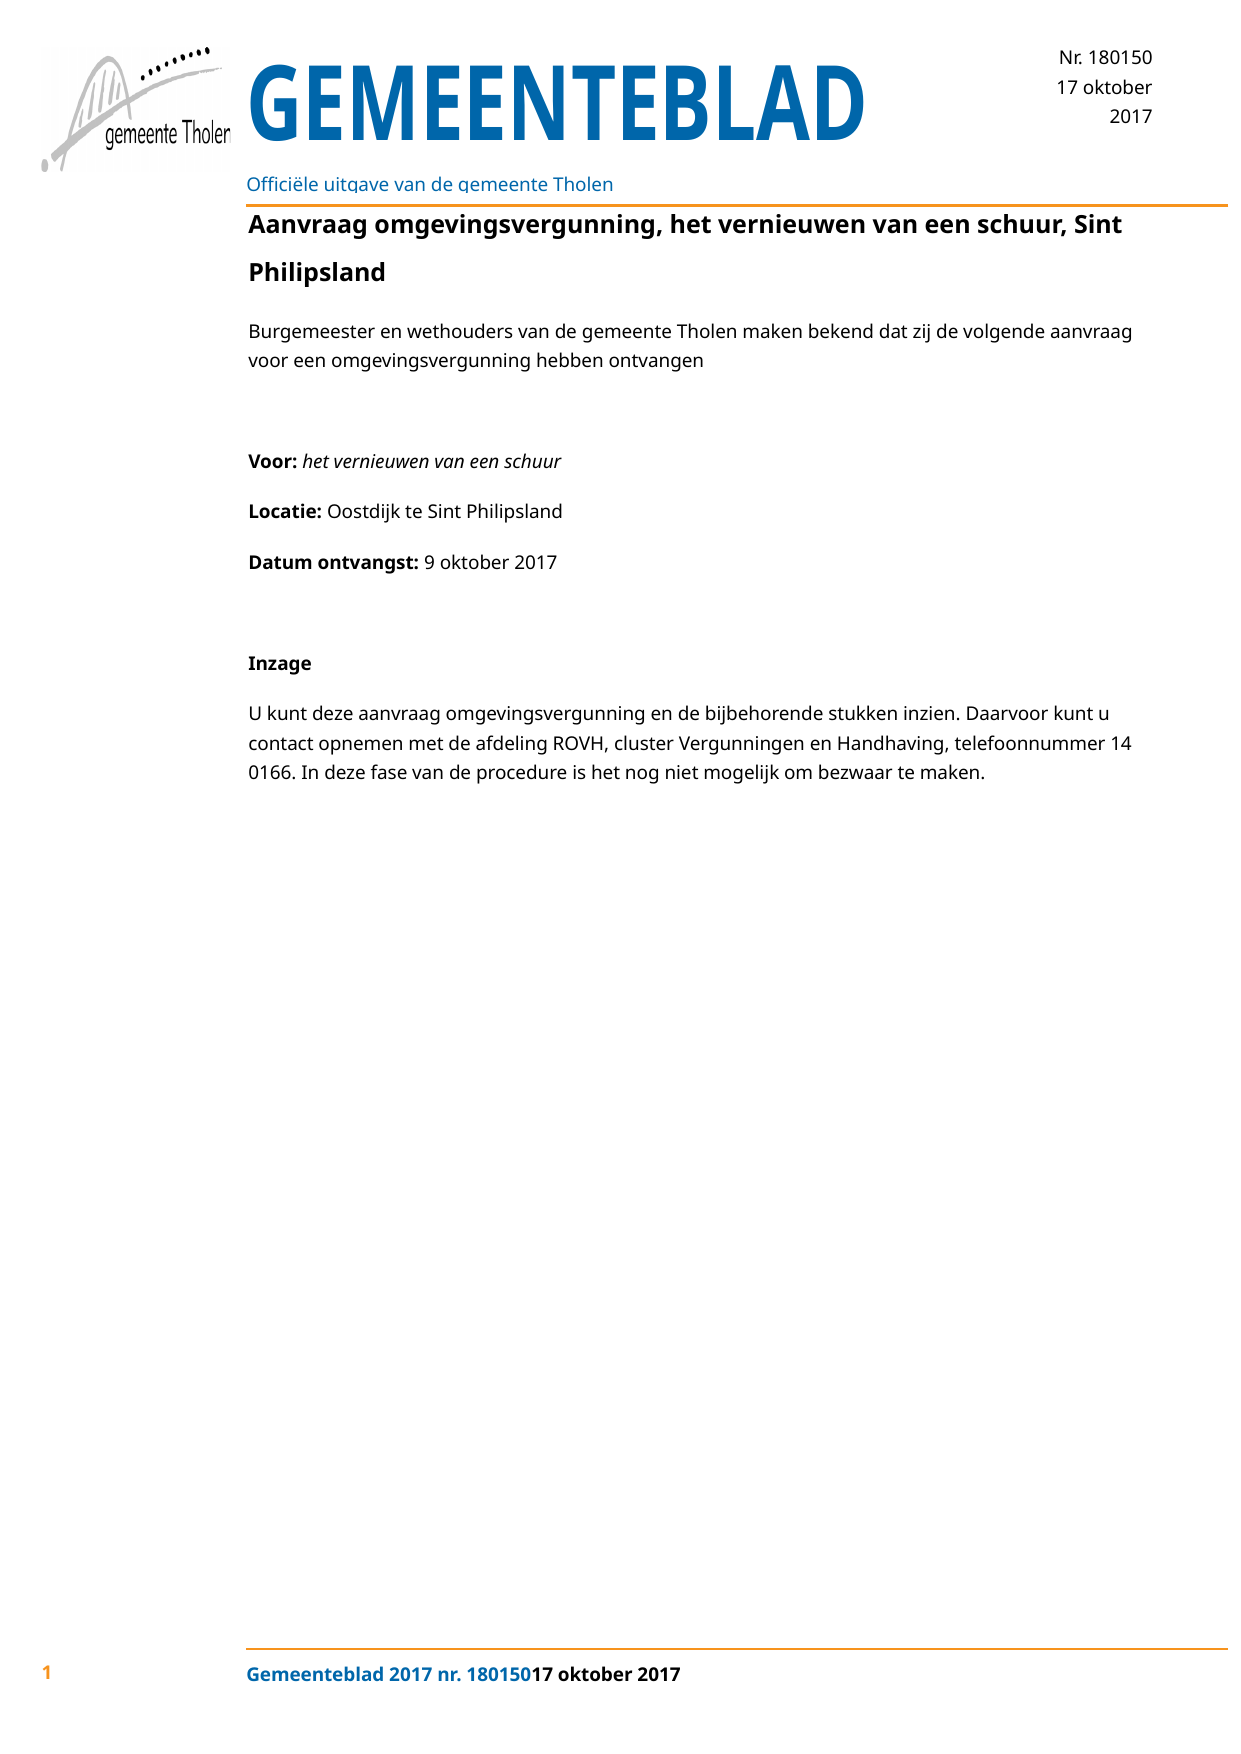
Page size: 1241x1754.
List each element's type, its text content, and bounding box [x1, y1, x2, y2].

text Aanvraag omgevingsvergunning, het vernieuwen van een schuur, Sint Philipsland [248, 207, 1152, 288]
picture [41, 47, 231, 172]
text U kunt deze aanvraag omgevingsvergunning en de bijbehorende stukken inzien. Daarvoor kunt u contact opnemen met de afdeling ROVH, cluster Vergunningen en Handhaving, telefoonnummer 14 0166. In deze fase van de procedure is het nog niet mogelijk om bezwaar te maken. [248, 700, 1152, 785]
text Voor: het vernieuwen van een schuur [248, 448, 1152, 474]
text Burgemeester en wethouders van de gemeente Tholen maken bekend dat zij de volgende aanvraag voor een omgevingsvergunning hebben ontvangen [248, 318, 1152, 373]
text Inzage [248, 650, 1152, 676]
text Locatie: Oostdijk te Sint Philipsland [248, 499, 1152, 524]
text Datum ontvangst: 9 oktober 2017 [248, 549, 1152, 575]
